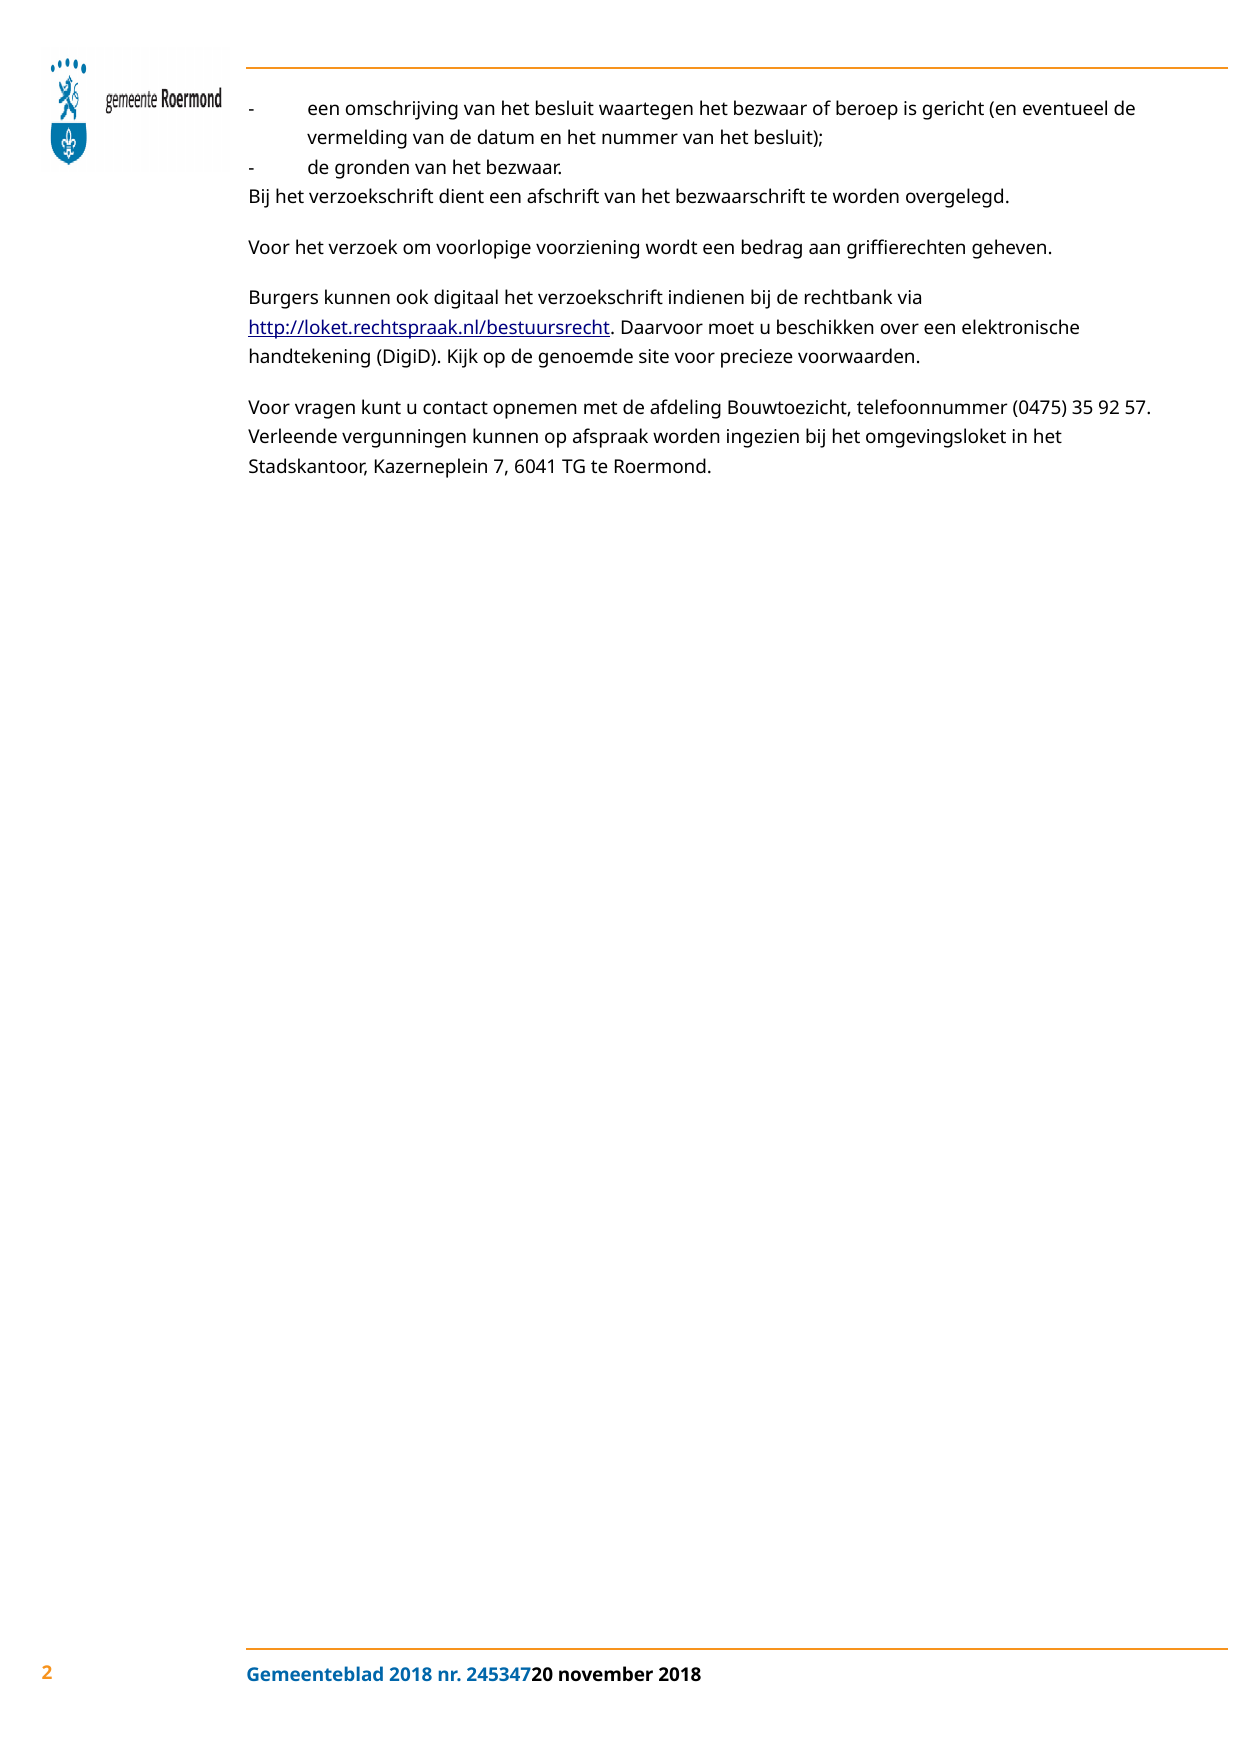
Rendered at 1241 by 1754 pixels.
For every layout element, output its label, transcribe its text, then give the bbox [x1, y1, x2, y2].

text Bij het verzoekschrift dient een afschrift van het bezwaarschrift te worden overgelegd. [248, 183, 1152, 209]
list een omschrijving van het besluit waartegen het bezwaar of beroep is gericht (en eventueel de vermelding van de datum en het nummer van het besluit); [248, 95, 1152, 150]
picture [41, 47, 231, 172]
text Burgers kunnen ook digitaal het verzoekschrift indienen bij de rechtbank via http://loket.rechtspraak.nl/bestuursrecht. Daarvoor moet u beschikken over een elektronische handtekening (DigiD). Kijk op de genoemde site voor precieze voorwaarden. [248, 284, 1152, 369]
list de gronden van het bezwaar. [248, 154, 1152, 180]
text Voor vragen kunt u contact opnemen met de afdeling Bouwtoezicht, telefoonnummer (0475) 35 92 57. Verleende vergunningen kunnen op afspraak worden ingezien bij het omgevingsloket in het Stadskantoor, Kazerneplein 7, 6041 TG te Roermond. [248, 394, 1152, 479]
text Voor het verzoek om voorlopige voorziening wordt een bedrag aan griffierechten geheven. [248, 234, 1152, 260]
